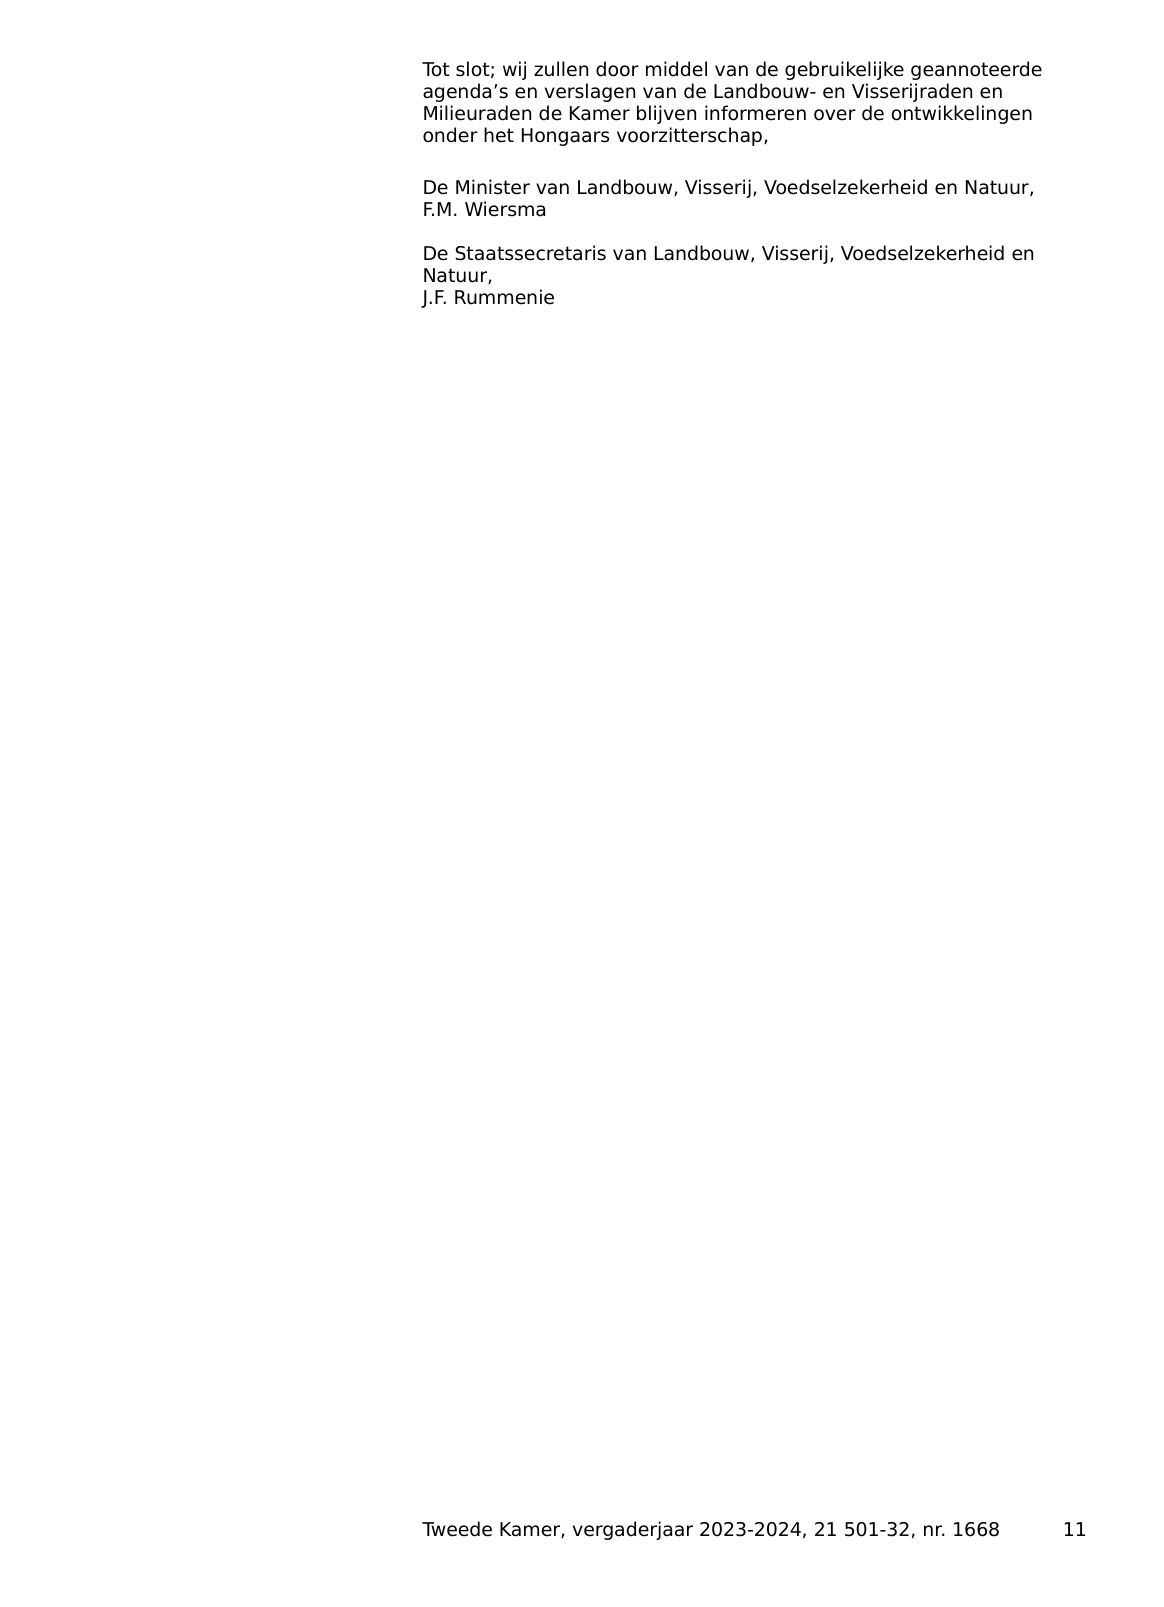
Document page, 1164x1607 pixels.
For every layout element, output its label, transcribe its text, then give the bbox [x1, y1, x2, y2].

text De Minister van Landbouw, Visserij, Voedselzekerheid en Natuur, F.M. Wiersma [422, 177, 1087, 221]
text Tot slot; wij zullen door middel van de gebruikelijke geannoteerde agenda’s en verslagen van de Landbouw- en Visserijraden en Milieuraden de Kamer blijven informeren over de ontwikkelingen onder het Hongaars voorzitterschap, [422, 59, 1087, 147]
text De Staatssecretaris van Landbouw, Visserij, Voedselzekerheid en Natuur, J.F. Rummenie [422, 243, 1087, 309]
